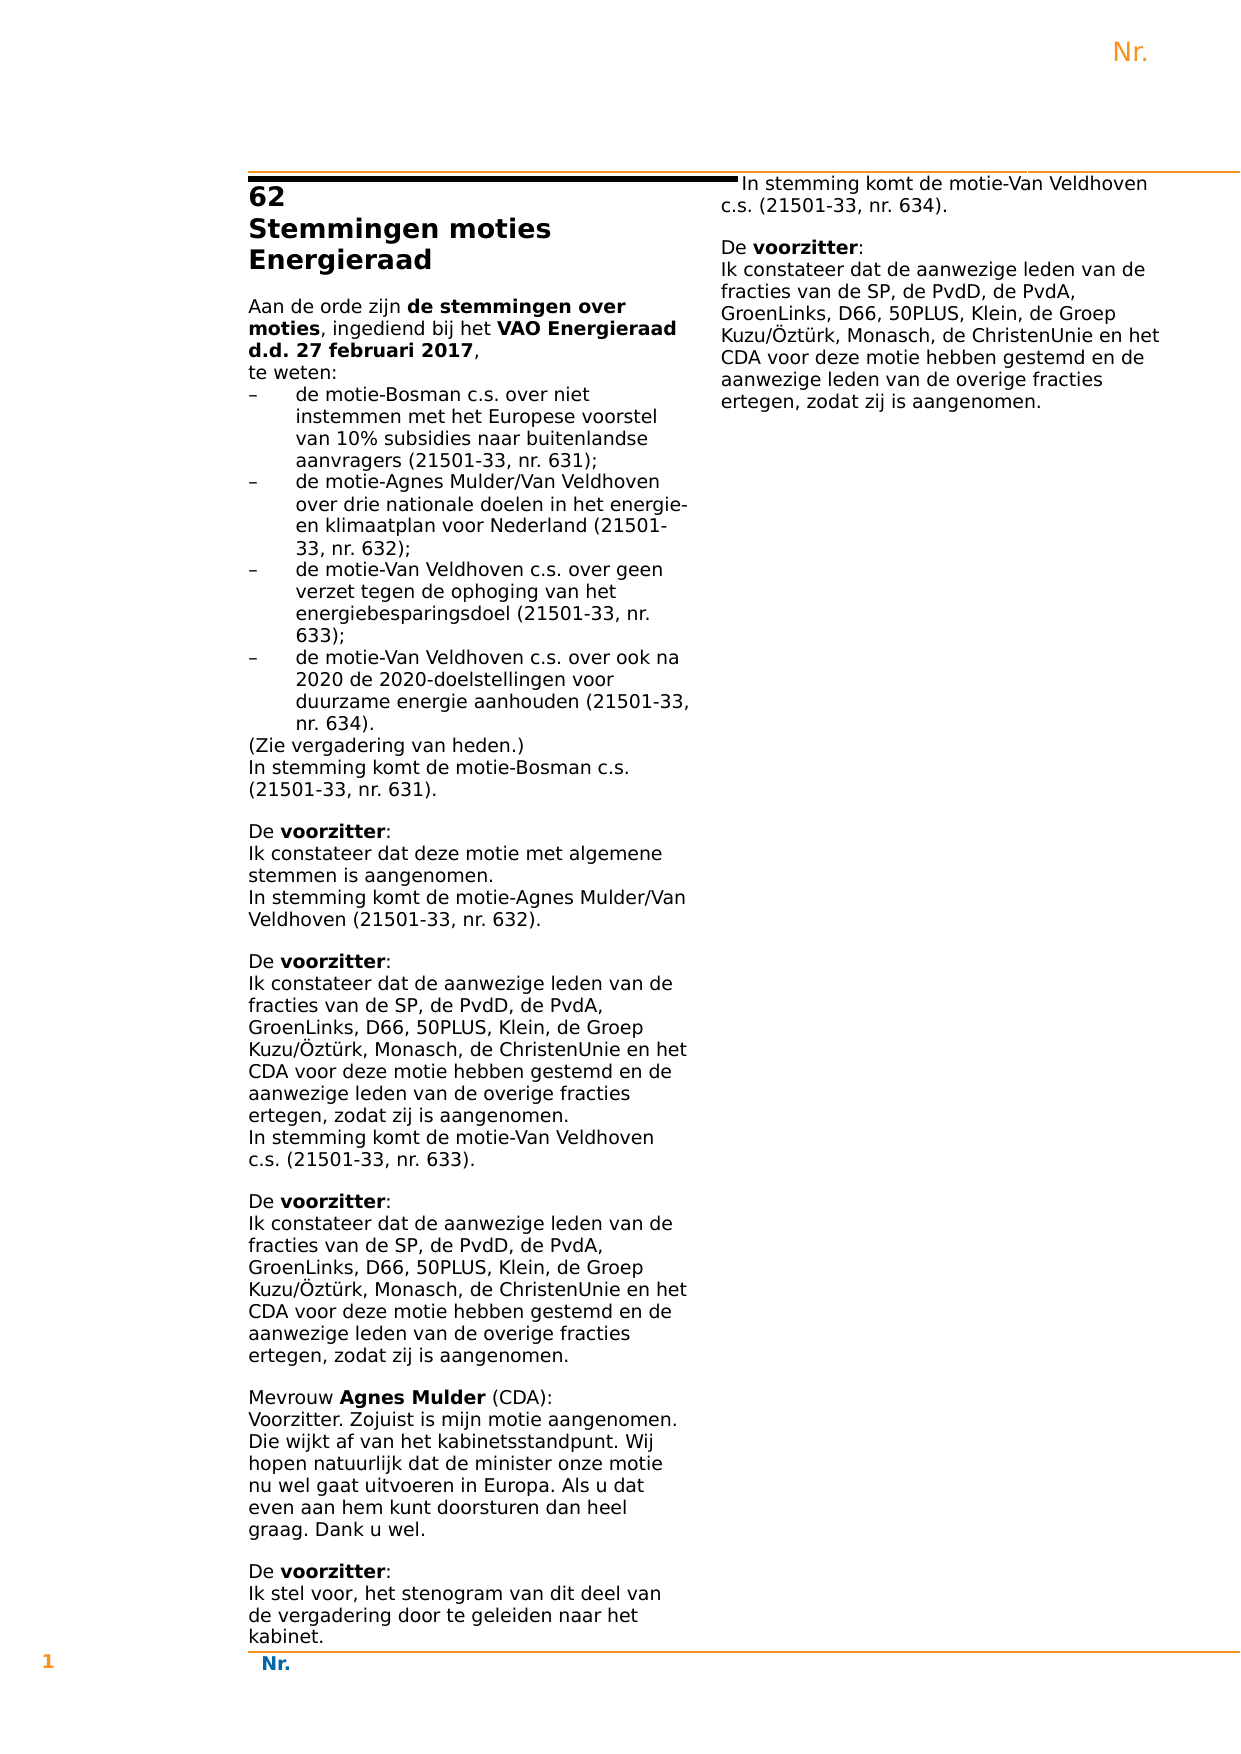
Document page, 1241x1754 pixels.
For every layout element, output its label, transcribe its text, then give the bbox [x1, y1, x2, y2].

text De voorzitter: [248, 1561, 691, 1582]
list de motie-Agnes Mulder/Van Veldhoven over drie nationale doelen in het energie- en klimaatplan voor Nederland (21501-33, nr. 632); [248, 471, 691, 559]
text De voorzitter: [721, 237, 1163, 259]
text In stemming komt de motie-Bosman c.s. (21501-33, nr. 631). [248, 757, 691, 801]
text Ik constateer dat de aanwezige leden van de fracties van de SP, de PvdD, de PvdA, GroenLinks, D66, 50PLUS, Klein, de Groep Kuzu/Öztürk, Monasch, de ChristenUnie en het CDA voor deze motie hebben gestemd en de aanwezige leden van de overige fracties ertegen, zodat zij is aangenomen. [248, 973, 691, 1127]
text Ik constateer dat deze motie met algemene stemmen is aangenomen. [248, 843, 691, 887]
text Mevrouw Agnes Mulder (CDA): [248, 1387, 691, 1409]
text te weten: [248, 362, 691, 383]
text (Zie vergadering van heden.) [248, 735, 691, 757]
text Voorzitter. Zojuist is mijn motie aangenomen. Die wijkt af van het kabinetsstandpunt. Wij hopen natuurlijk dat de minister onze motie nu wel gaat uitvoeren in Europa. Als u dat even aan hem kunt doorsturen dan heel graag. Dank u wel. [248, 1409, 691, 1541]
list de motie-Bosman c.s. over niet instemmen met het Europese voorstel van 10% subsidies naar buitenlandse aanvragers (21501-33, nr. 631); [248, 383, 691, 471]
text Aan de orde zijn de stemmingen over moties, ingediend bij het VAO Energieraad d.d. 27 februari 2017, [248, 296, 691, 362]
list de motie-Van Veldhoven c.s. over geen verzet tegen de ophoging van het energiebesparingsdoel (21501-33, nr. 633); [248, 559, 691, 647]
text De voorzitter: [248, 1191, 691, 1213]
text Ik constateer dat de aanwezige leden van de fracties van de SP, de PvdD, de PvdA, GroenLinks, D66, 50PLUS, Klein, de Groep Kuzu/Öztürk, Monasch, de ChristenUnie en het CDA voor deze motie hebben gestemd en de aanwezige leden van de overige fracties ertegen, zodat zij is aangenomen. [721, 259, 1163, 413]
text In stemming komt de motie-Agnes Mulder/Van Veldhoven (21501-33, nr. 632). [248, 887, 691, 931]
list de motie-Van Veldhoven c.s. over ook na 2020 de 2020-doelstellingen voor duurzame energie aanhouden (21501-33, nr. 634). [248, 647, 691, 735]
text In stemming komt de motie-Van Veldhoven c.s. (21501-33, nr. 634). [721, 173, 1163, 217]
text Ik stel voor, het stenogram van dit deel van de vergadering door te geleiden naar het kabinet. [248, 1582, 691, 1648]
text In stemming komt de motie-Van Veldhoven c.s. (21501-33, nr. 633). [248, 1127, 691, 1171]
text De voorzitter: [248, 821, 691, 843]
text Ik constateer dat de aanwezige leden van de fracties van de SP, de PvdD, de PvdA, GroenLinks, D66, 50PLUS, Klein, de Groep Kuzu/Öztürk, Monasch, de ChristenUnie en het CDA voor deze motie hebben gestemd en de aanwezige leden van de overige fracties ertegen, zodat zij is aangenomen. [248, 1213, 691, 1367]
title 62 Stemmingen moties Energieraad [248, 182, 691, 276]
text De voorzitter: [248, 951, 691, 973]
